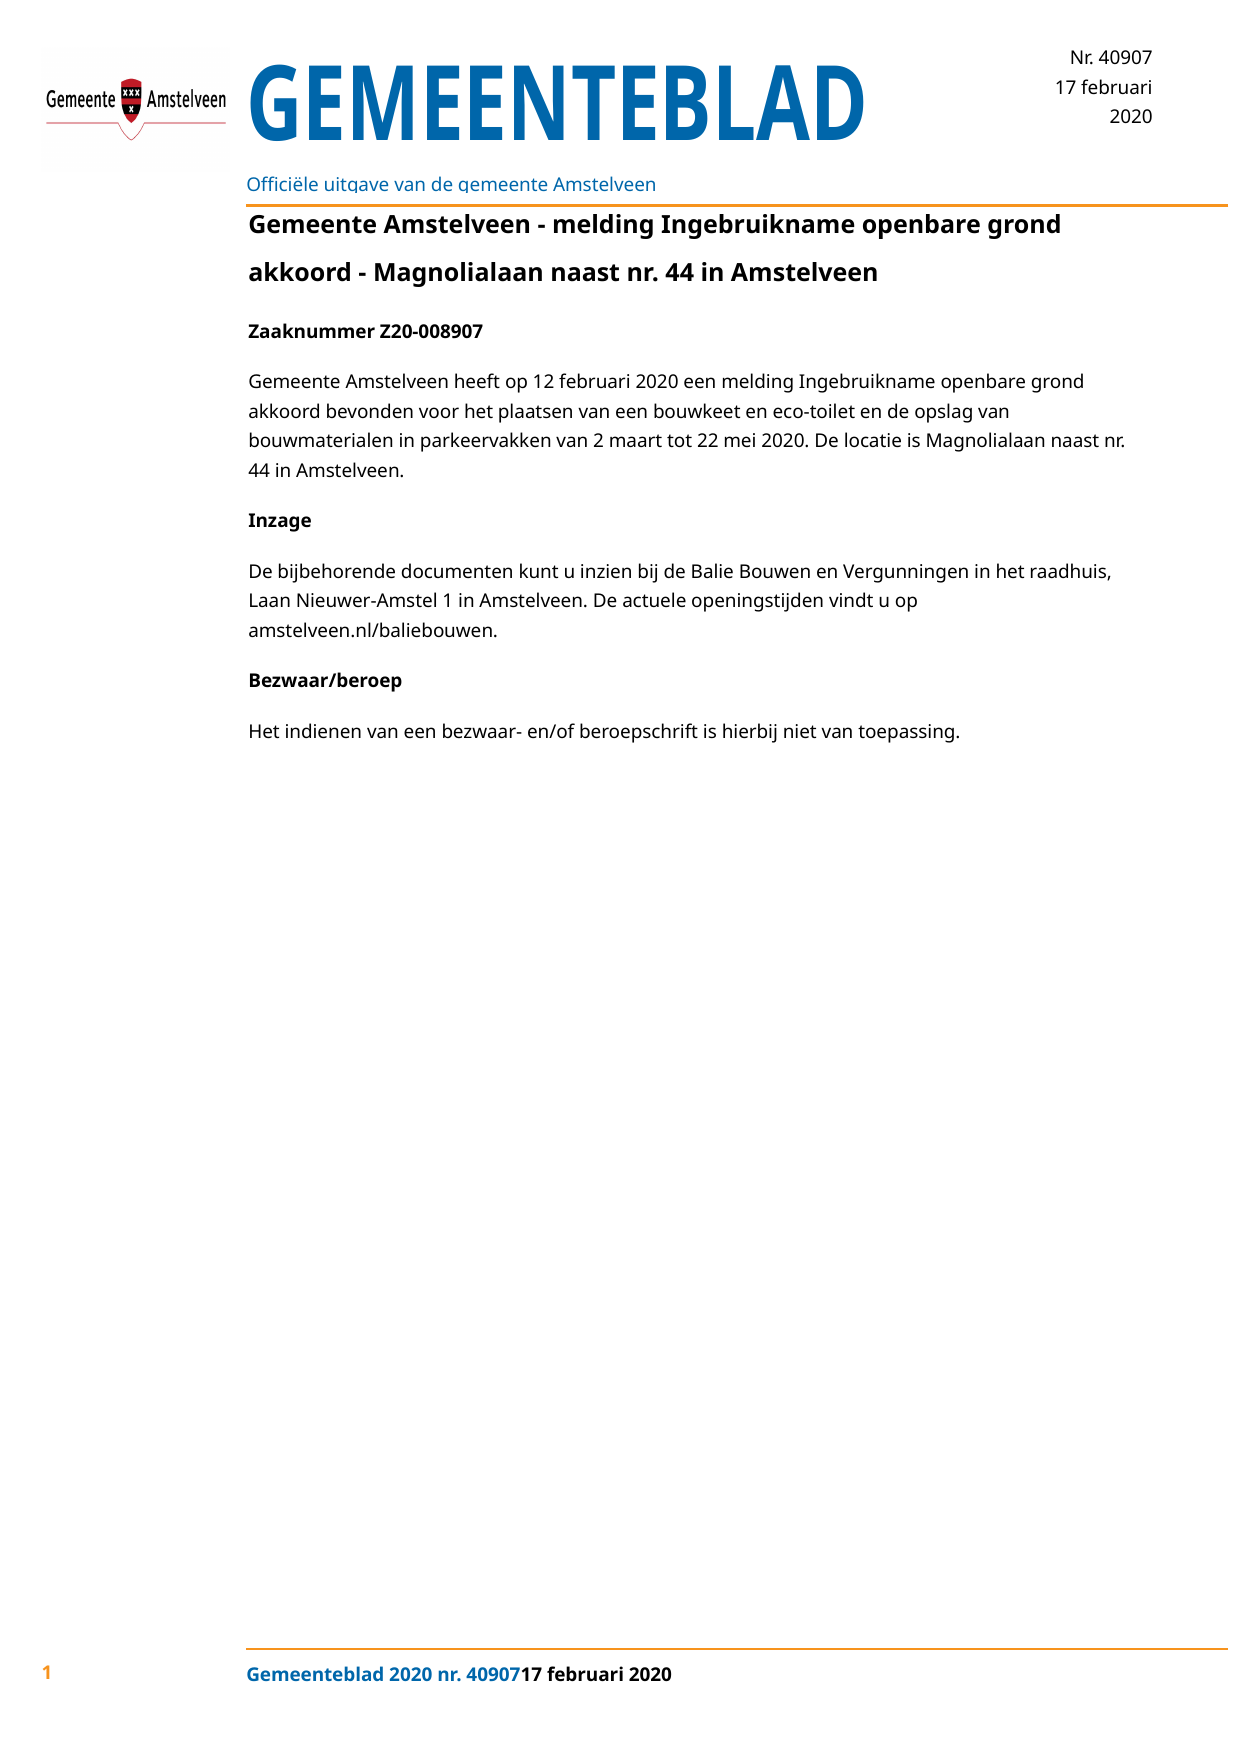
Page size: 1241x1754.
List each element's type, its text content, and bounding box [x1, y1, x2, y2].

text Gemeente Amstelveen heeft op 12 februari 2020 een melding Ingebruikname openbare grond akkoord bevonden voor het plaatsen van een bouwkeet en eco-toilet en de opslag van bouwmaterialen in parkeervakken van 2 maart tot 22 mei 2020. De locatie is Magnolialaan naast nr. 44 in Amstelveen. [248, 368, 1152, 483]
text Zaaknummer Z20-008907 [248, 318, 1152, 344]
picture [41, 47, 231, 172]
text Gemeente Amstelveen - melding Ingebruikname openbare grond akkoord - Magnolialaan naast nr. 44 in Amstelveen [248, 207, 1152, 288]
text Bezwaar/beroep [248, 667, 1152, 693]
text Inzage [248, 507, 1152, 533]
text De bijbehorende documenten kunt u inzien bij de Balie Bouwen en Vergunningen in het raadhuis, Laan Nieuwer-Amstel 1 in Amstelveen. De actuele openingstijden vindt u op amstelveen.nl/baliebouwen. [248, 558, 1152, 643]
text Het indienen van een bezwaar- en/of beroepschrift is hierbij niet van toepassing. [248, 718, 1152, 744]
